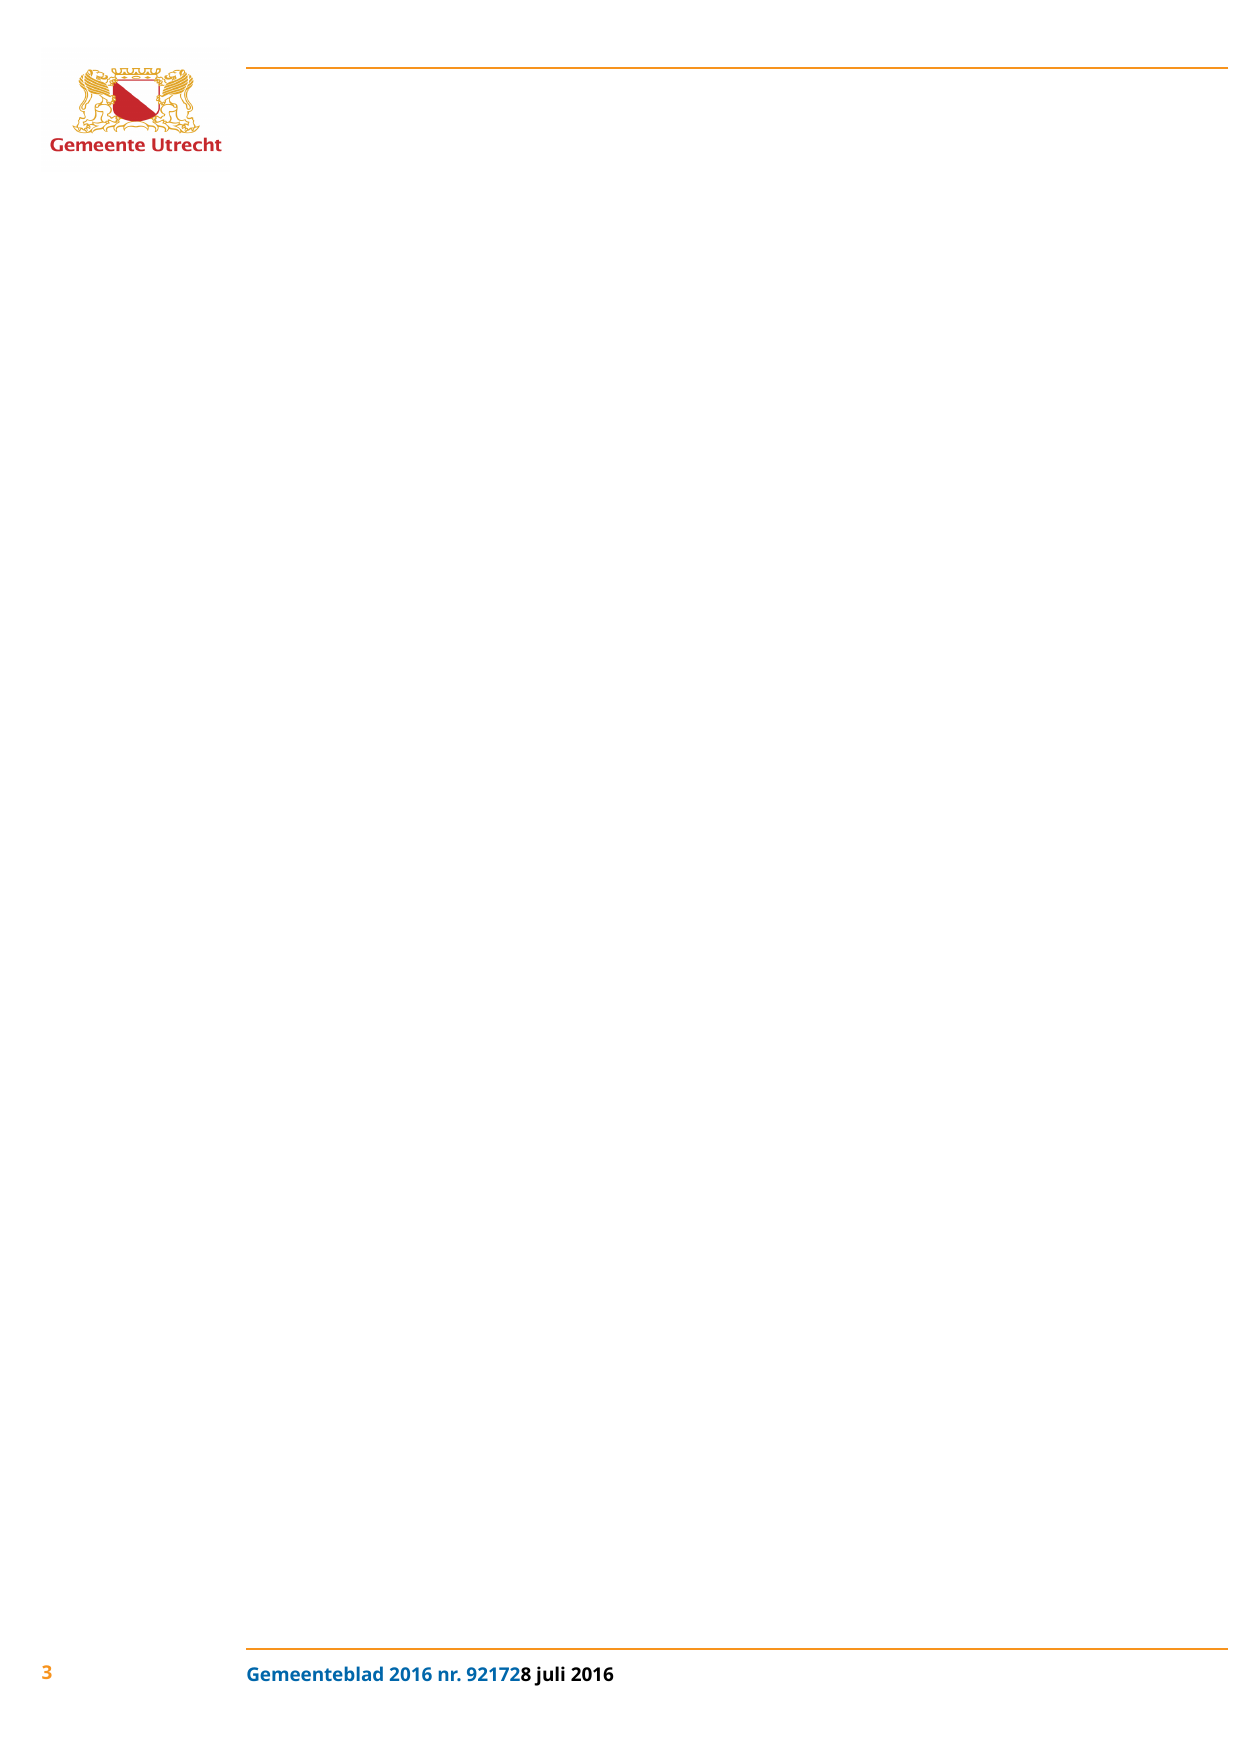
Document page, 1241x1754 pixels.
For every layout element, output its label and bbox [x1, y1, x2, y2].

table_cell [1001, 95, 1152, 121]
table_cell [700, 95, 850, 121]
table_cell [850, 95, 1001, 121]
picture [41, 47, 231, 172]
table_cell [549, 95, 700, 121]
table_cell [248, 95, 398, 121]
table_cell [399, 95, 549, 121]
